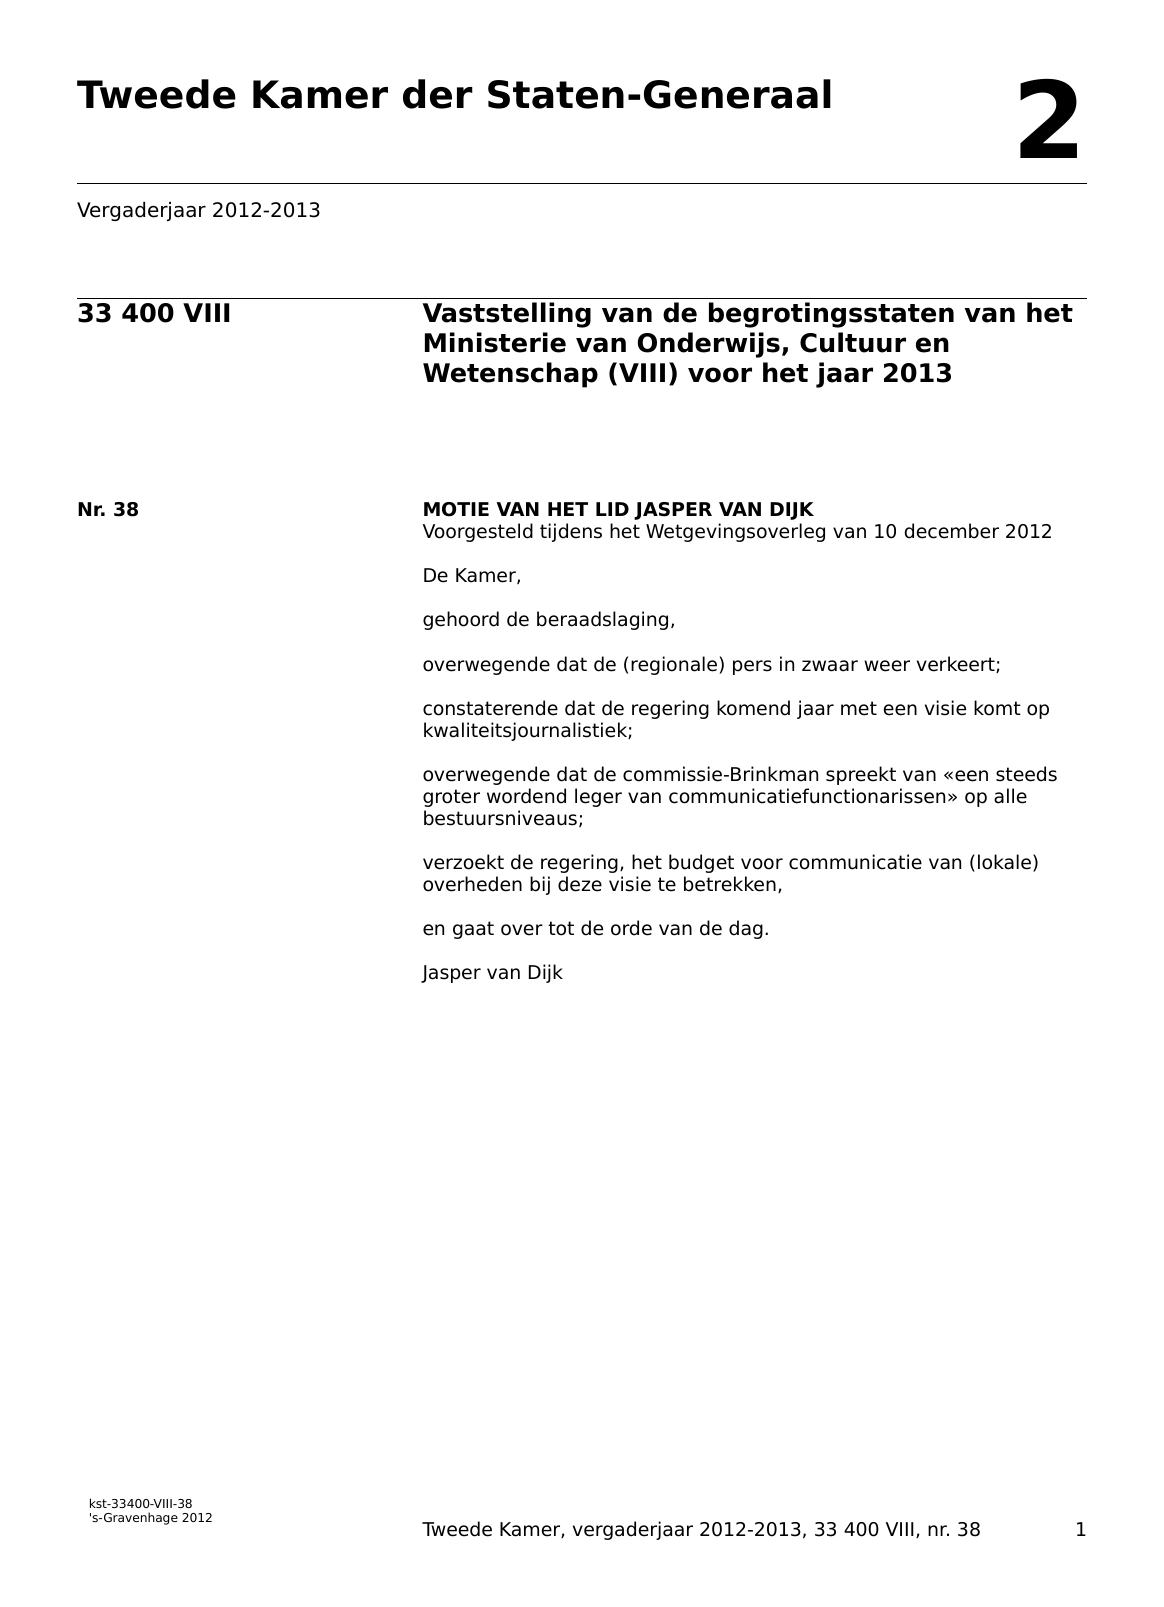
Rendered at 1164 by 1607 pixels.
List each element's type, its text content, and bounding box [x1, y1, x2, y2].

text Voorgesteld tijdens het Wetgevingsoverleg van 10 december 2012 [422, 521, 1087, 543]
text gehoord de beraadslaging, [422, 609, 1087, 631]
subtitle Nr. 38 MOTIE VAN HET LID JASPER VAN DIJK [77, 499, 1087, 521]
text en gaat over tot de orde van de dag. [422, 918, 1087, 940]
text overwegende dat de (regionale) pers in zwaar weer verkeert; [422, 653, 1087, 676]
text Jasper van Dijk [422, 962, 1087, 984]
text verzoekt de regering, het budget voor communicatie van (lokale) overheden bij deze visie te betrekken, [422, 852, 1087, 896]
text 's-Gravenhage 2012 [88, 1511, 323, 1525]
text De Kamer, [422, 565, 1087, 587]
table_header Tweede Kamer der Staten-Generaal [77, 59, 886, 183]
text kst-33400-VIII-38 [88, 1497, 323, 1511]
table_cell Vergaderjaar 2012-2013 [77, 184, 1087, 298]
text constaterende dat de regering komend jaar met een visie komt op kwaliteitsjournalistiek; [422, 698, 1087, 742]
subtitle 33 400 VIII Vaststelling van de begrotingsstaten van het Ministerie van Onderwijs, Cultuur en Wetenschap (VIII) voor het jaar 2013 [77, 299, 1087, 388]
table_header 2 [886, 59, 1087, 183]
text overwegende dat de commissie-Brinkman spreekt van «een steeds groter wordend leger van communicatiefunctionarissen» op alle bestuursniveaus; [422, 764, 1087, 830]
